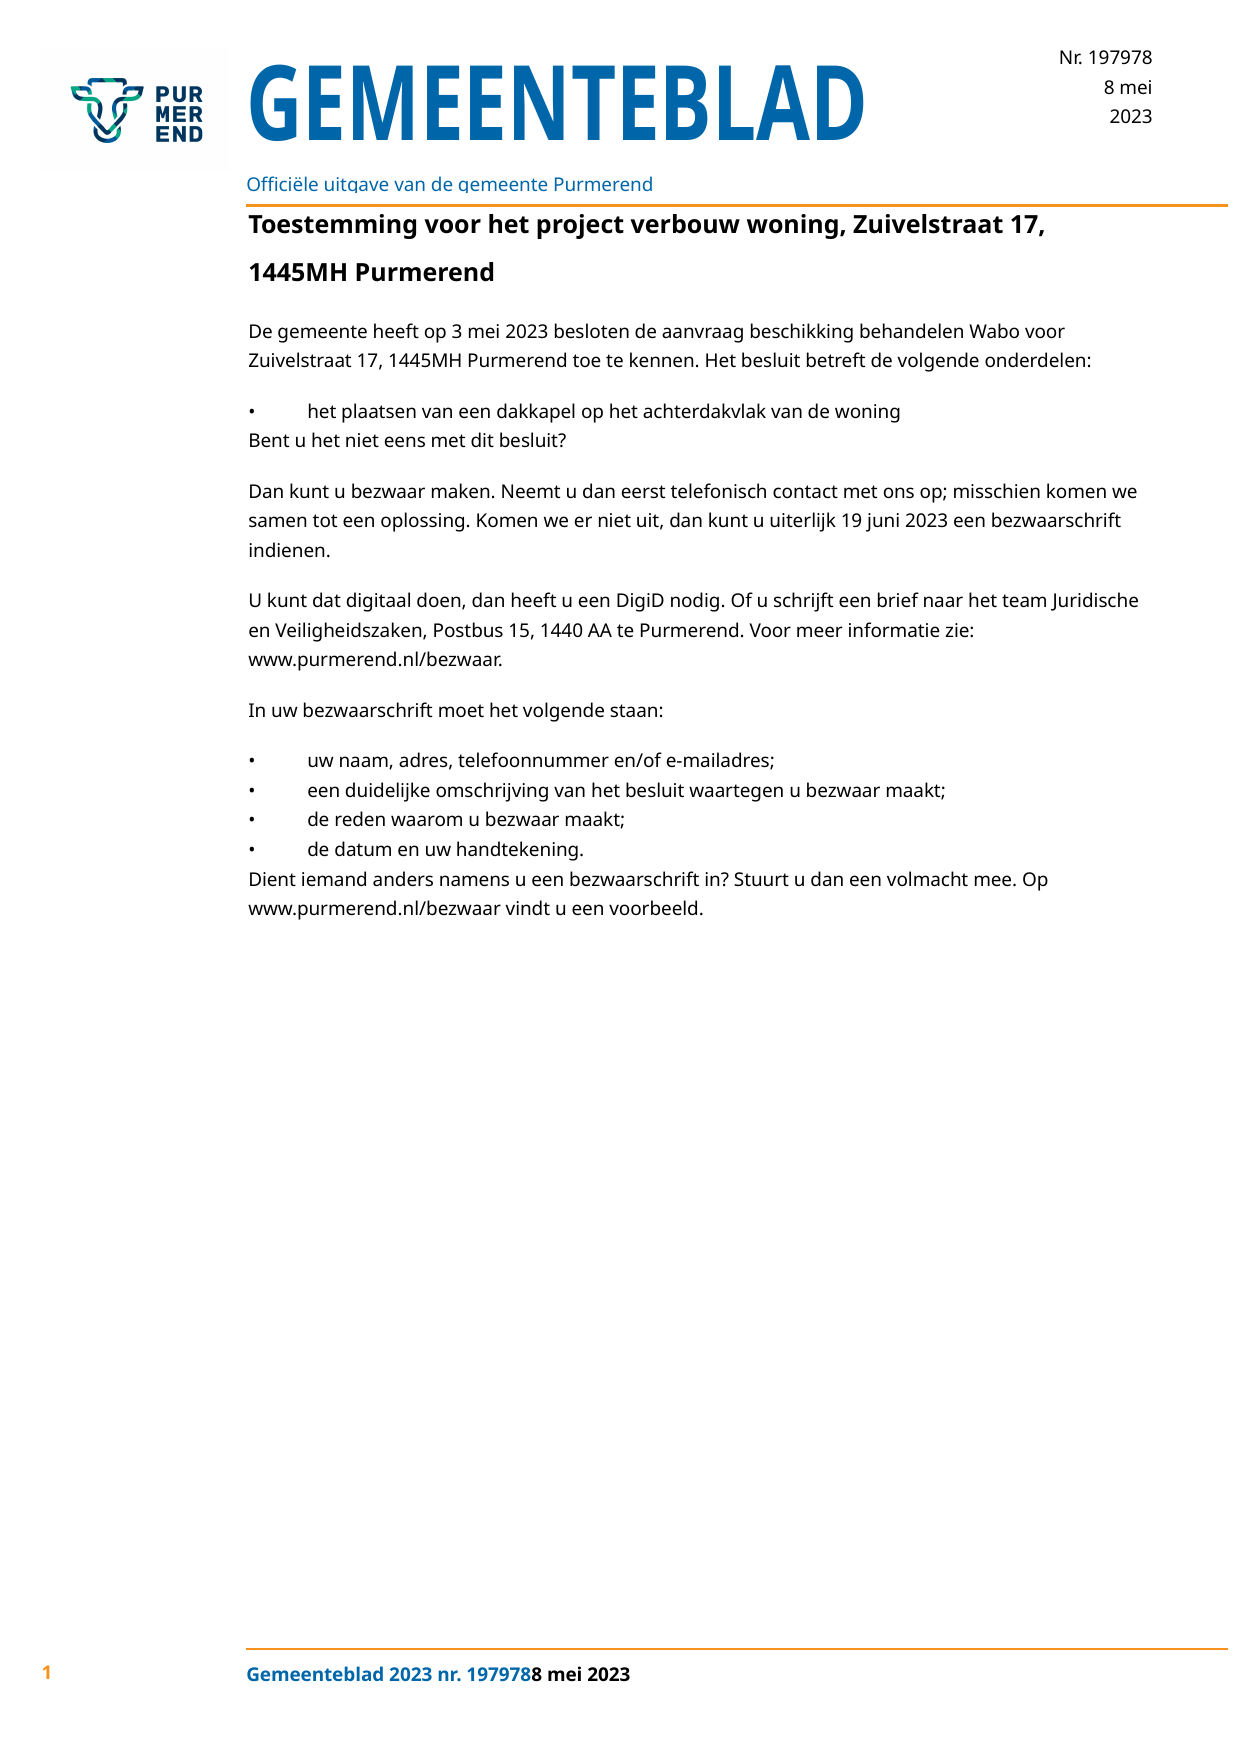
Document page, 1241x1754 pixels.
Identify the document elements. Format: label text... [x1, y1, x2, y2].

list een duidelijke omschrijving van het besluit waartegen u bezwaar maakt; [248, 777, 1152, 803]
list uw naam, adres, telefoonnummer en/of e-mailadres; [248, 747, 1152, 773]
list de datum en uw handtekening. [248, 836, 1152, 862]
text In uw bezwaarschrift moet het volgende staan: [248, 697, 1152, 723]
text Dan kunt u bezwaar maken. Neemt u dan eerst telefonisch contact met ons op; misschien komen we samen tot een oplossing. Komen we er niet uit, dan kunt u uiterlijk 19 juni 2023 een bezwaarschrift indienen. [248, 478, 1152, 563]
picture [41, 47, 231, 172]
list het plaatsen van een dakkapel op het achterdakvlak van de woning [248, 398, 1152, 424]
text Toestemming voor het project verbouw woning, Zuivelstraat 17, 1445MH Purmerend [248, 207, 1152, 288]
text U kunt dat digitaal doen, dan heeft u een DigiD nodig. Of u schrijft een brief naar het team Juridische en Veiligheidszaken, Postbus 15, 1440 AA te Purmerend. Voor meer informatie zie: www.purmerend.nl/bezwaar. [248, 587, 1152, 672]
text De gemeente heeft op 3 mei 2023 besloten de aanvraag beschikking behandelen Wabo voor Zuivelstraat 17, 1445MH Purmerend toe te kennen. Het besluit betreft de volgende onderdelen: [248, 318, 1152, 373]
list de reden waarom u bezwaar maakt; [248, 807, 1152, 832]
text Bent u het niet eens met dit besluit? [248, 427, 1152, 453]
text Dient iemand anders namens u een bezwaarschrift in? Stuurt u dan een volmacht mee. Op www.purmerend.nl/bezwaar vindt u een voorbeeld. [248, 866, 1152, 921]
